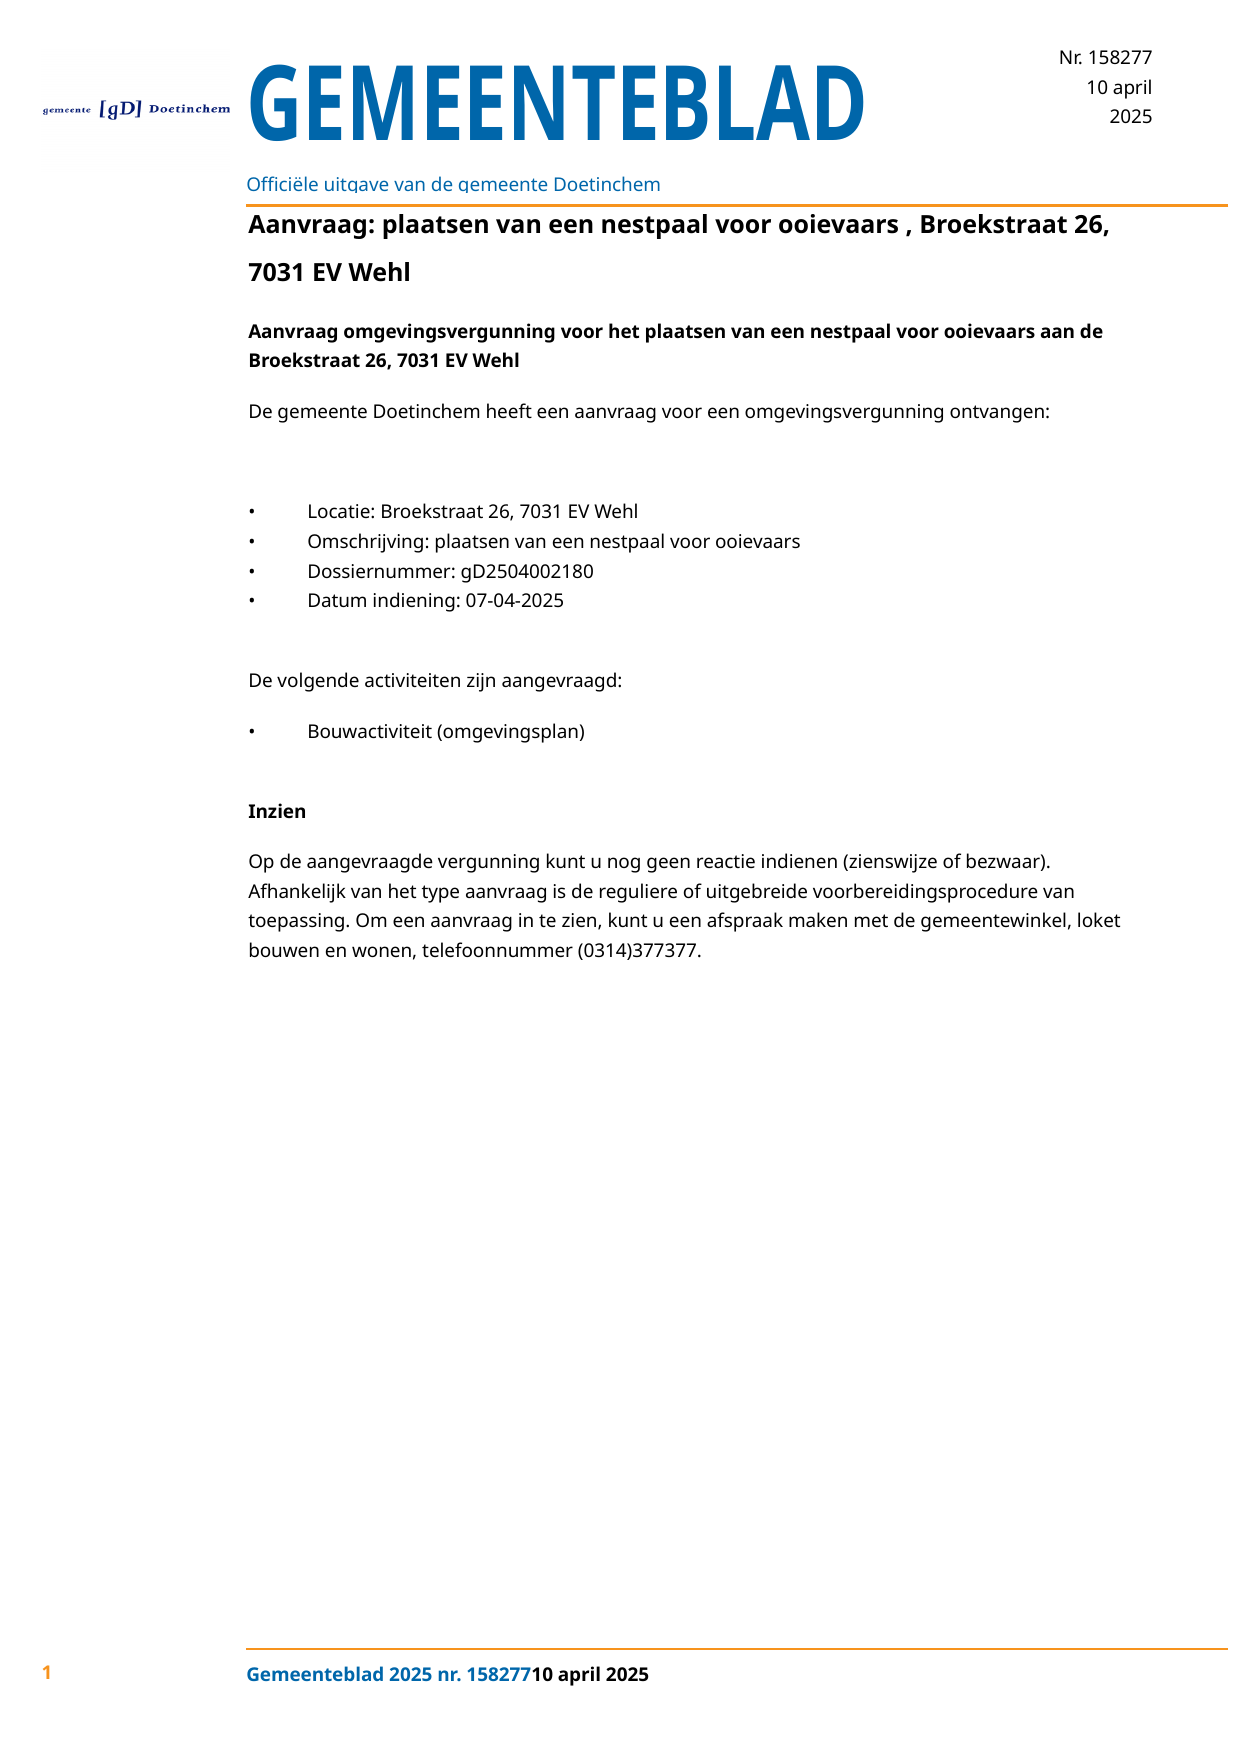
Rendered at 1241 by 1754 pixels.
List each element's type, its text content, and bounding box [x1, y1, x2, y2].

text Aanvraag: plaatsen van een nestpaal voor ooievaars , Broekstraat 26, 7031 EV Wehl [248, 207, 1152, 288]
text De volgende activiteiten zijn aangevraagd: [248, 667, 1152, 693]
picture [41, 47, 231, 172]
text De gemeente Doetinchem heeft een aanvraag voor een omgevingsvergunning ontvangen: [248, 398, 1152, 424]
text Aanvraag omgevingsvergunning voor het plaatsen van een nestpaal voor ooievaars aan de Broekstraat 26, 7031 EV Wehl [248, 318, 1152, 373]
text Inzien [248, 798, 1152, 824]
list Omschrijving: plaatsen van een nestpaal voor ooievaars [248, 528, 1152, 554]
list Datum indiening: 07-04-2025 [248, 587, 1152, 613]
text Op de aangevraagde vergunning kunt u nog geen reactie indienen (zienswijze of bezwaar). Afhankelijk van het type aanvraag is de reguliere of uitgebreide voorbereidingsprocedure van toepassing. Om een aanvraag in te zien, kunt u een afspraak maken met de gemeentewinkel, loket bouwen en wonen, telefoonnummer (0314)377377. [248, 848, 1152, 963]
list Dossiernummer: gD2504002180 [248, 558, 1152, 584]
list Locatie: Broekstraat 26, 7031 EV Wehl [248, 499, 1152, 524]
list Bouwactiviteit (omgevingsplan) [248, 718, 1152, 744]
